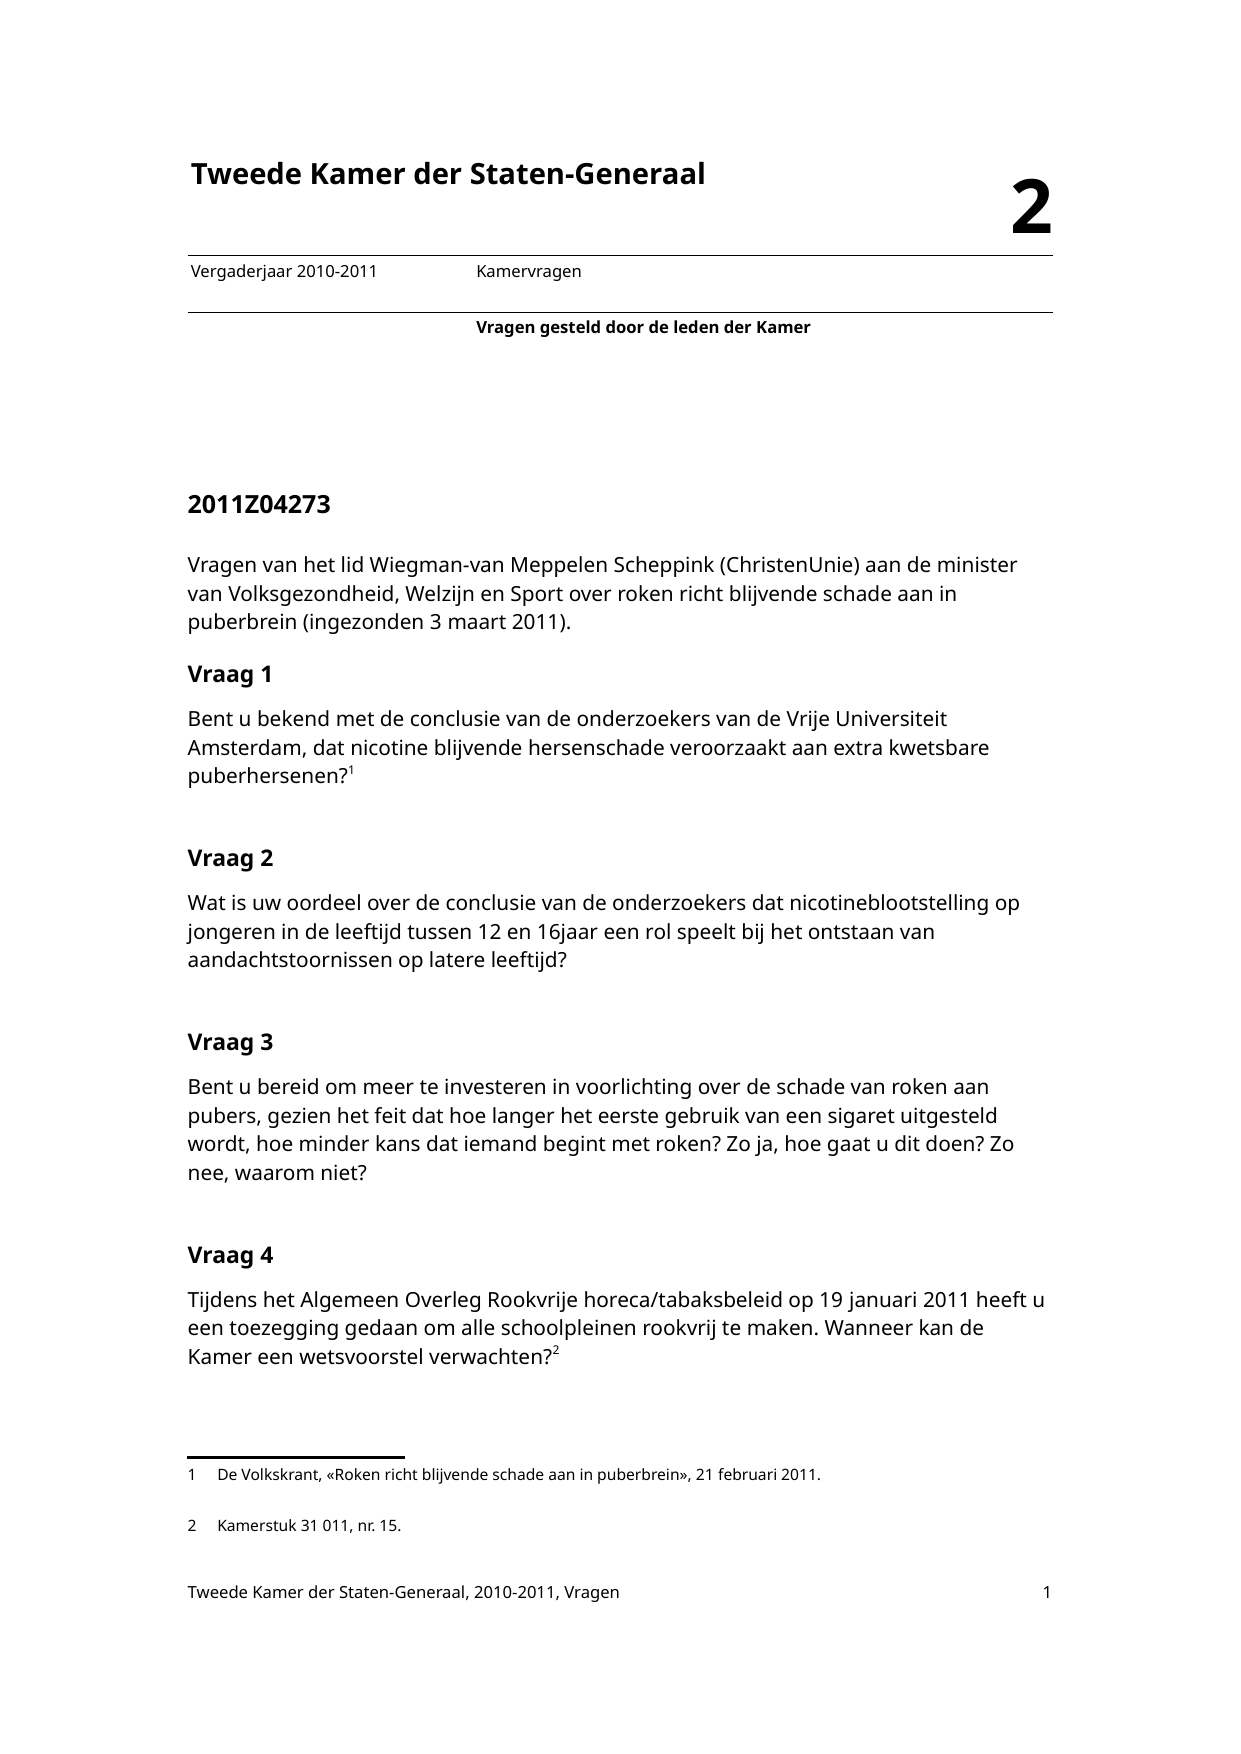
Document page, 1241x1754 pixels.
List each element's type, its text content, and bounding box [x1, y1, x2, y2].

text De Volkskrant, «Roken richt blijvende schade aan in puberbrein», 21 februari 2011. [187, 1449, 1053, 1478]
text Tijdens het Algemeen Overleg Rookvrije horeca/tabaksbeleid op 19 januari 2011 heeft u een toezegging gedaan om alle schoolpleinen rookvrij te maken. Wanneer kan de Kamer een wetsvoorstel verwachten? [187, 1285, 1053, 1370]
table_cell Vergaderjaar 2010-2011 [188, 256, 473, 312]
table_cell Vragen gesteld door de leden der Kamer [473, 313, 1053, 339]
text 2011Z04273 [187, 487, 1053, 521]
text Vragen van het lid Wiegman-van Meppelen Scheppink (ChristenUnie) aan de minister van Volksgezondheid, Welzijn en Sport over roken richt blijvende schade aan in puberbrein (ingezonden 3 maart 2011). [187, 550, 1053, 636]
text Bent u bereid om meer te investeren in voorlichting over de schade van roken aan pubers, gezien het feit dat hoe langer het eerste gebruik van een sigaret uitgesteld wordt, hoe minder kans dat iemand begint met roken? Zo ja, hoe gaat u dit doen? Zo nee, waarom niet? [187, 1072, 1053, 1186]
subtitle Vraag 4 [187, 1239, 1053, 1270]
table_cell Kamervragen [473, 256, 1053, 312]
table_cell [188, 313, 473, 339]
text Wat is uw oordeel over de conclusie van de onderzoekers dat nicotineblootstelling op jongeren in de leeftijd tussen 12 en 16jaar een rol speelt bij het ontstaan van aandachtstoornissen op latere leeftijd? [187, 888, 1053, 974]
text Bent u bekend met de conclusie van de onderzoekers van de Vrije Universiteit Amsterdam, dat nicotine blijvende hersenschade veroorzaakt aan extra kwetsbare puberhersenen? [187, 704, 1053, 790]
subtitle Vraag 3 [187, 1026, 1053, 1057]
subtitle Vraag 1 [187, 658, 1053, 689]
subtitle Vraag 2 [187, 842, 1053, 873]
table_header 2 [880, 150, 1053, 255]
text Kamerstuk 31 011, nr. 15. [187, 1508, 1053, 1536]
table_header Tweede Kamer der Staten-Generaal [188, 150, 879, 255]
